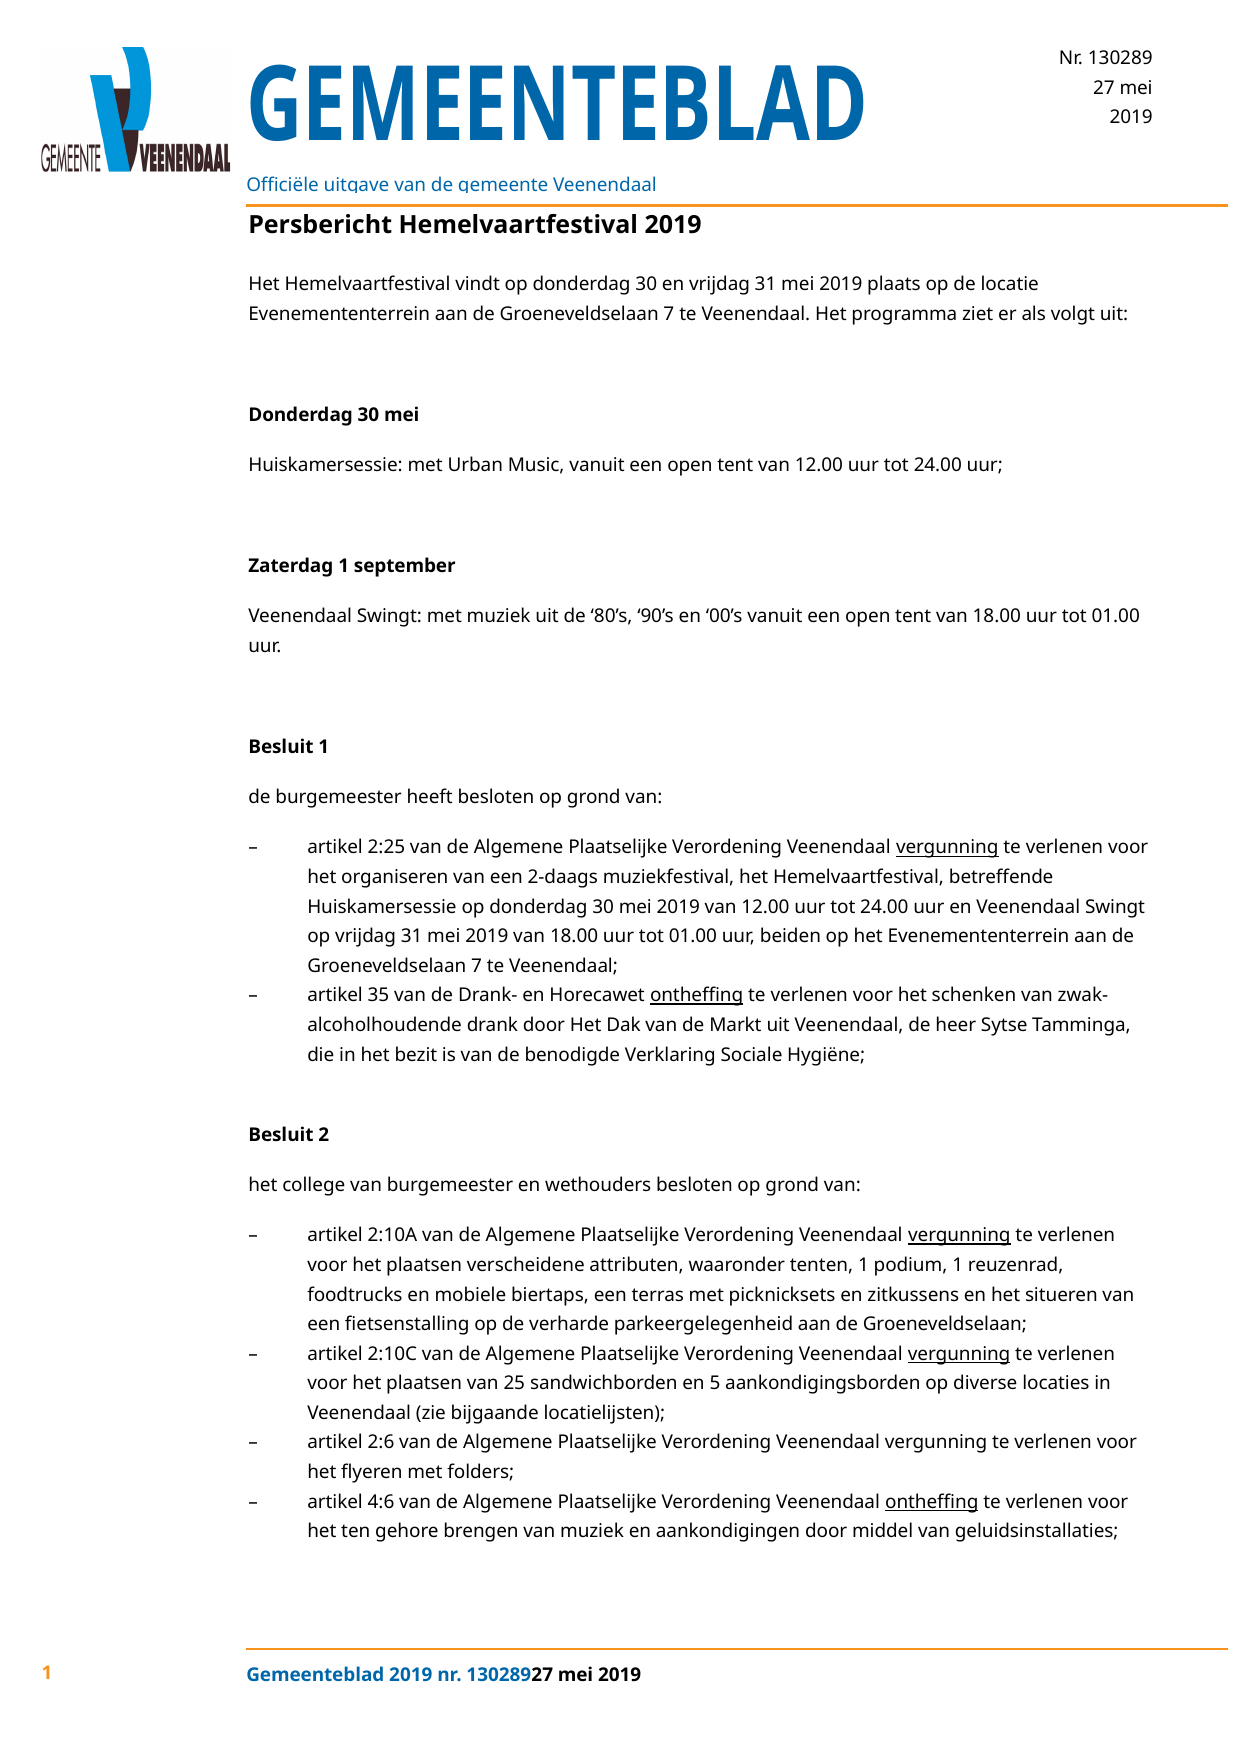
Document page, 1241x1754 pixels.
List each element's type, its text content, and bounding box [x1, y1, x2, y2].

picture [41, 47, 130, 172]
text Donderdag 30 mei [248, 401, 1152, 426]
list artikel 4:6 van de Algemene Plaatselijke Verordening Veenendaal ontheffing te verlenen voor het ten gehore brengen van muziek en aankondigingen door middel van geluidsinstallaties; [248, 1488, 1152, 1543]
list artikel 2:25 van de Algemene Plaatselijke Verordening Veenendaal vergunning te verlenen voor het organiseren van een 2-daags muziekfestival, het Hemelvaartfestival, betreffende Huiskamersessie op donderdag 30 mei 2019 van 12.00 uur tot 24.00 uur en Veenendaal Swingt op vrijdag 31 mei 2019 van 18.00 uur tot 01.00 uur, beiden op het Evenemententerrein aan de Groeneveldselaan 7 te Veenendaal; [248, 834, 1152, 978]
list artikel 35 van de Drank- en Horecawet ontheffing te verlenen voor het schenken van zwak- alcoholhoudende drank door Het Dak van de Markt uit Veenendaal, de heer Sytse Tamminga, [248, 982, 1152, 1037]
text Veenendaal Swingt: met muziek uit de ‘80’s, ‘90’s en ‘00’s vanuit een open tent van 18.00 uur tot 01.00 uur. [248, 602, 1152, 658]
list artikel 2:10C van de Algemene Plaatselijke Verordening Veenendaal vergunning te verlenen voor het plaatsen van 25 sandwichborden en 5 aankondigingsborden op diverse locaties in Veenendaal (zie bijgaande locatielijsten); [248, 1340, 1152, 1425]
text het college van burgemeester en wethouders besloten op grond van: [248, 1171, 1152, 1197]
list artikel 2:6 van de Algemene Plaatselijke Verordening Veenendaal vergunning te verlenen voor het flyeren met folders; [248, 1429, 1152, 1484]
text Besluit 2 [248, 1121, 1152, 1146]
text Huiskamersessie: met Urban Music, vanuit een open tent van 12.00 uur tot 24.00 uur; [248, 451, 1152, 477]
text Besluit 1 [248, 733, 1152, 758]
text de burgemeester heeft besloten op grond van: [248, 783, 1152, 809]
picture [123, 47, 231, 172]
text Het Hemelvaartfestival vindt op donderdag 30 en vrijdag 31 mei 2019 plaats op de locatie Evenemententerrein aan de Groeneveldselaan 7 te Veenendaal. Het programma ziet er als volgt uit: [248, 270, 1152, 326]
text Zaterdag 1 september [248, 552, 1152, 578]
text Persbericht Hemelvaartfestival 2019 [248, 207, 1152, 241]
list artikel 2:10A van de Algemene Plaatselijke Verordening Veenendaal vergunning te verlenen voor het plaatsen verscheidene attributen, waaronder tenten, 1 podium, 1 reuzenrad, foodtrucks en mobiele biertaps, een terras met picknicksets en zitkussens en het situeren van een fietsenstalling op de verharde parkeergelegenheid aan de Groeneveldselaan; [248, 1222, 1152, 1336]
list die in het bezit is van de benodigde Verklaring Sociale Hygiëne; [248, 1041, 1152, 1066]
